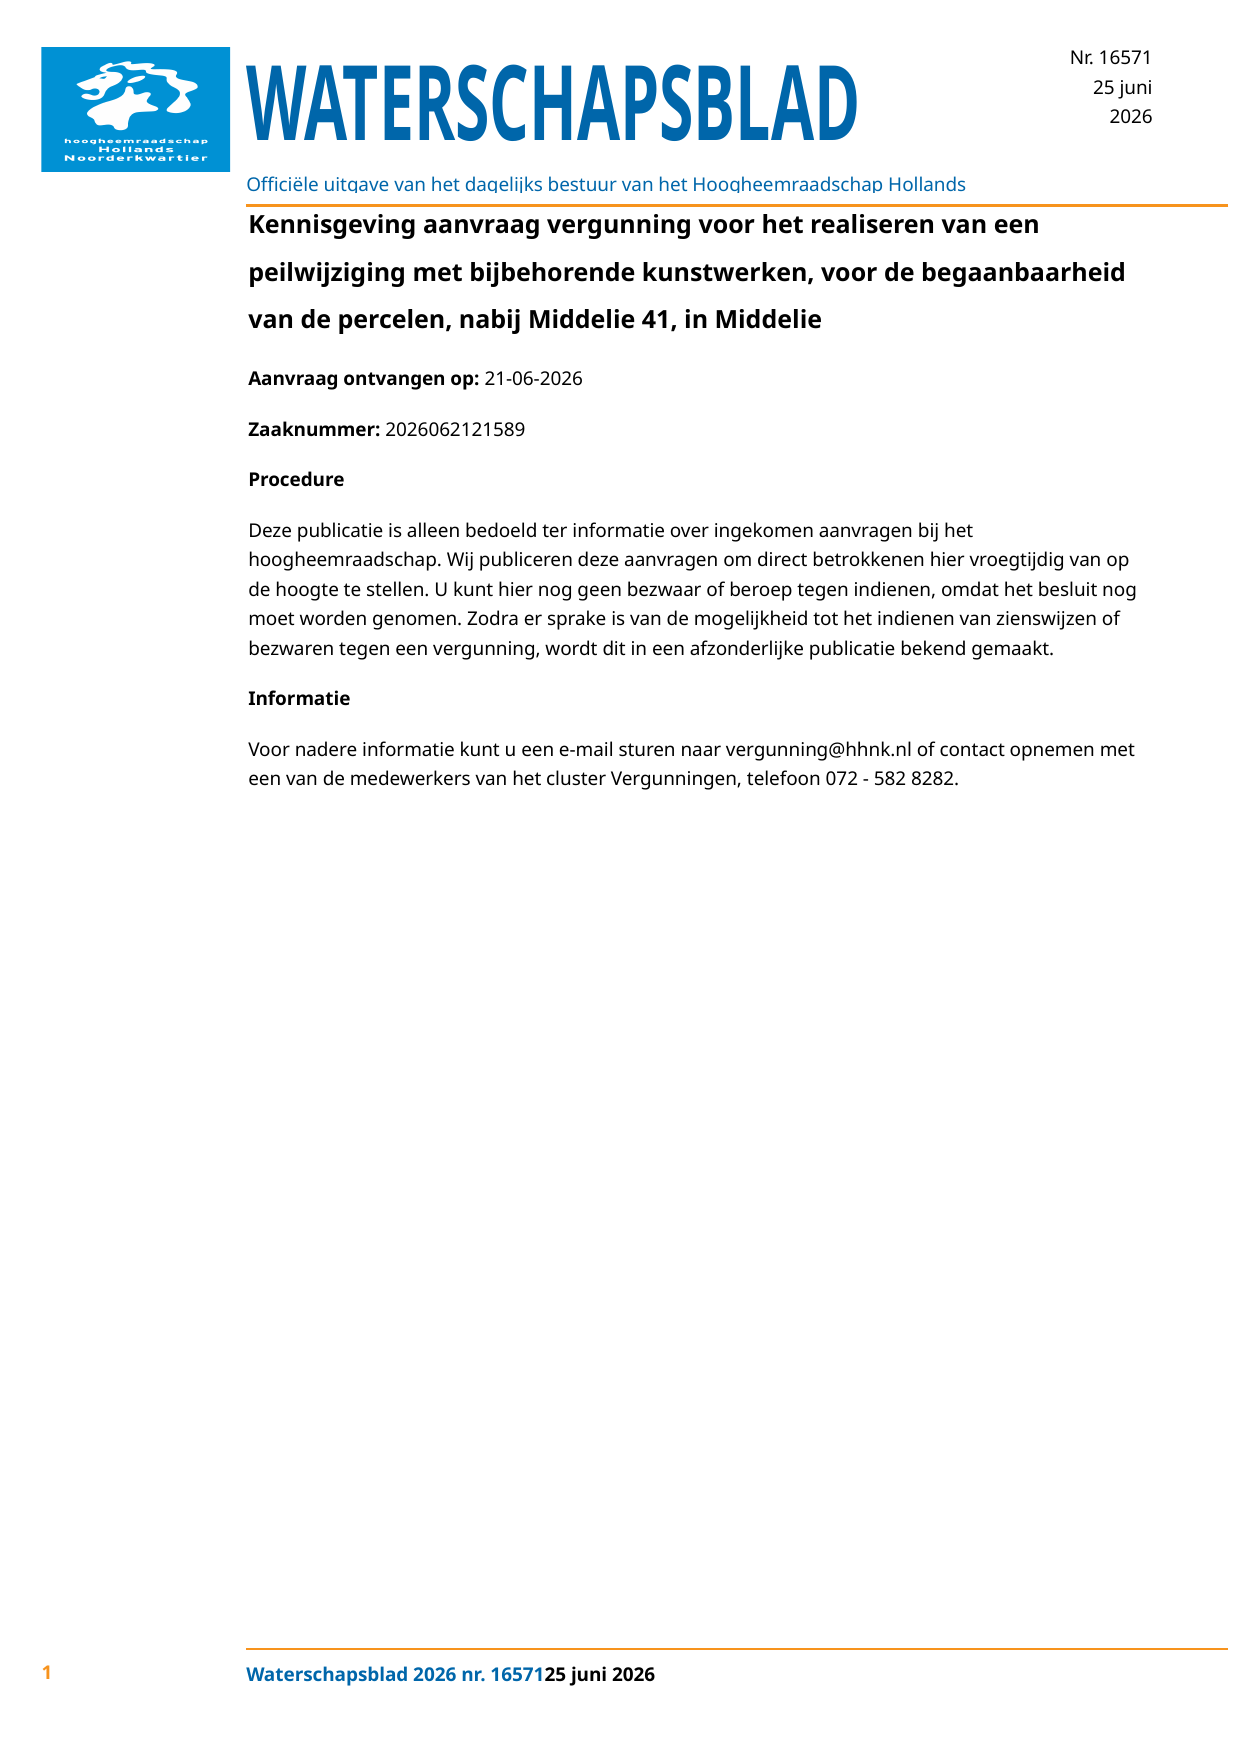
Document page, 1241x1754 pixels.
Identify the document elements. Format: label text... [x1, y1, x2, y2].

text Voor nadere informatie kunt u een e-mail sturen naar vergunning@hhnk.nl of contact opnemen met een van de medewerkers van het cluster Vergunningen, telefoon 072 - 582 8282. [248, 736, 1152, 791]
picture [88, 87, 157, 130]
text Deze publicatie is alleen bedoeld ter informatie over ingekomen aanvragen bij het hoogheemraadschap. Wij publiceren deze aanvragen om direct betrokkenen hier vroegtijdig van op de hoogte te stellen. U kunt hier nog geen bezwaar of beroep tegen indienen, omdat het besluit nog moet worden genomen. Zodra er sprake is van de mogelijkheid tot het indienen van zienswijzen of bezwaren tegen een vergunning, wordt dit in een afzonderlijke publicatie bekend gemaakt. [248, 517, 1152, 661]
text Informatie [248, 686, 1152, 711]
text Zaaknummer: 2026062121589 [248, 416, 1152, 442]
text Kennisgeving aanvraag vergunning voor het realiseren van een peilwijziging met bijbehorende kunstwerken, voor de begaanbaarheid van de percelen, nabij Middelie 41, in Middelie [248, 207, 1152, 336]
text Procedure [248, 466, 1152, 492]
picture [118, 62, 197, 112]
picture [78, 64, 122, 99]
picture [129, 76, 144, 82]
text Aanvraag ontvangen op: 21-06-2026 [248, 366, 1152, 391]
